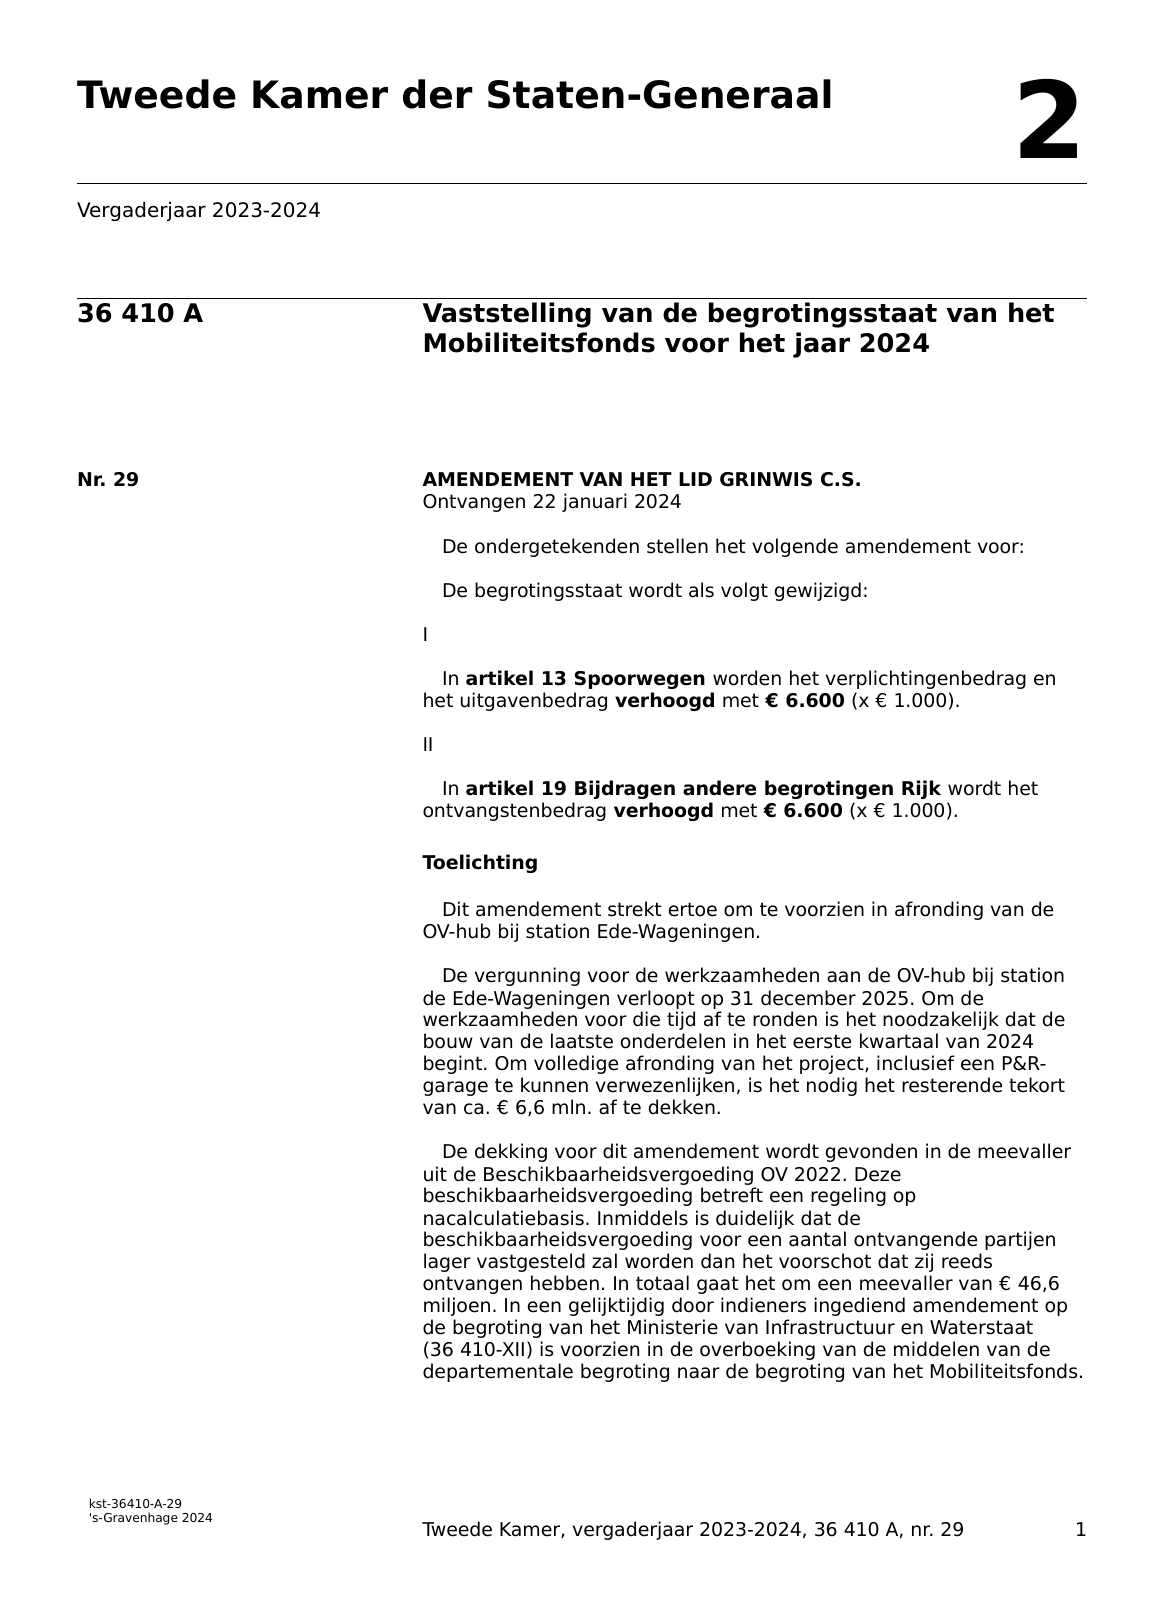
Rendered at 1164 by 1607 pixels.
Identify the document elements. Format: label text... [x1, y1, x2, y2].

subtitle Toelichting [422, 852, 1087, 874]
table_header 2 [886, 59, 1087, 183]
text Ontvangen 22 januari 2024 [422, 491, 1087, 513]
text De ondergetekenden stellen het volgende amendement voor: [422, 536, 1087, 557]
text I [422, 624, 1087, 646]
table_cell Vergaderjaar 2023-2024 [77, 184, 1087, 298]
text De vergunning voor de werkzaamheden aan de OV-hub bij station de Ede-Wageningen verloopt op 31 december 2025. Om de werkzaamheden voor die tijd af te ronden is het noodzakelijk dat de bouw van de laatste onderdelen in het eerste kwartaal van 2024 begint. Om volledige afronding van het project, inclusief een P&R-garage te kunnen verwezenlijken, is het nodig het resterende tekort van ca. € 6,6 mln. af te dekken. [422, 965, 1087, 1119]
subtitle 36 410 A Vaststelling van de begrotingsstaat van het Mobiliteitsfonds voor het jaar 2024 [77, 299, 1087, 358]
text In artikel 13 Spoorwegen worden het verplichtingenbedrag en het uitgavenbedrag verhoogd met € 6.600 (x € 1.000). [422, 668, 1087, 712]
text 's-Gravenhage 2024 [88, 1511, 323, 1525]
text De dekking voor dit amendement wordt gevonden in de meevaller uit de Beschikbaarheidsvergoeding OV 2022. Deze beschikbaarheidsvergoeding betreft een regeling op nacalculatiebasis. Inmiddels is duidelijk dat de beschikbaarheidsvergoeding voor een aantal ontvangende partijen lager vastgesteld zal worden dan het voorschot dat zij reeds ontvangen hebben. In totaal gaat het om een meevaller van € 46,6 miljoen. In een gelijktijdig door indieners ingediend amendement op de begroting van het Ministerie van Infrastructuur en Waterstaat (36 410-XII) is voorzien in de overboeking van de middelen van de departementale begroting naar de begroting van het Mobiliteitsfonds. [422, 1141, 1087, 1383]
text Dit amendement strekt ertoe om te voorzien in afronding van de OV-hub bij station Ede-Wageningen. [422, 899, 1087, 943]
text De begrotingsstaat wordt als volgt gewijzigd: [422, 580, 1087, 602]
subtitle Nr. 29 AMENDEMENT VAN HET LID GRINWIS C.S. [77, 469, 1087, 491]
text kst-36410-A-29 [88, 1497, 323, 1511]
text II [422, 734, 1087, 756]
table_header Tweede Kamer der Staten-Generaal [77, 59, 886, 183]
text In artikel 19 Bijdragen andere begrotingen Rijk wordt het ontvangstenbedrag verhoogd met € 6.600 (x € 1.000). [422, 778, 1087, 822]
